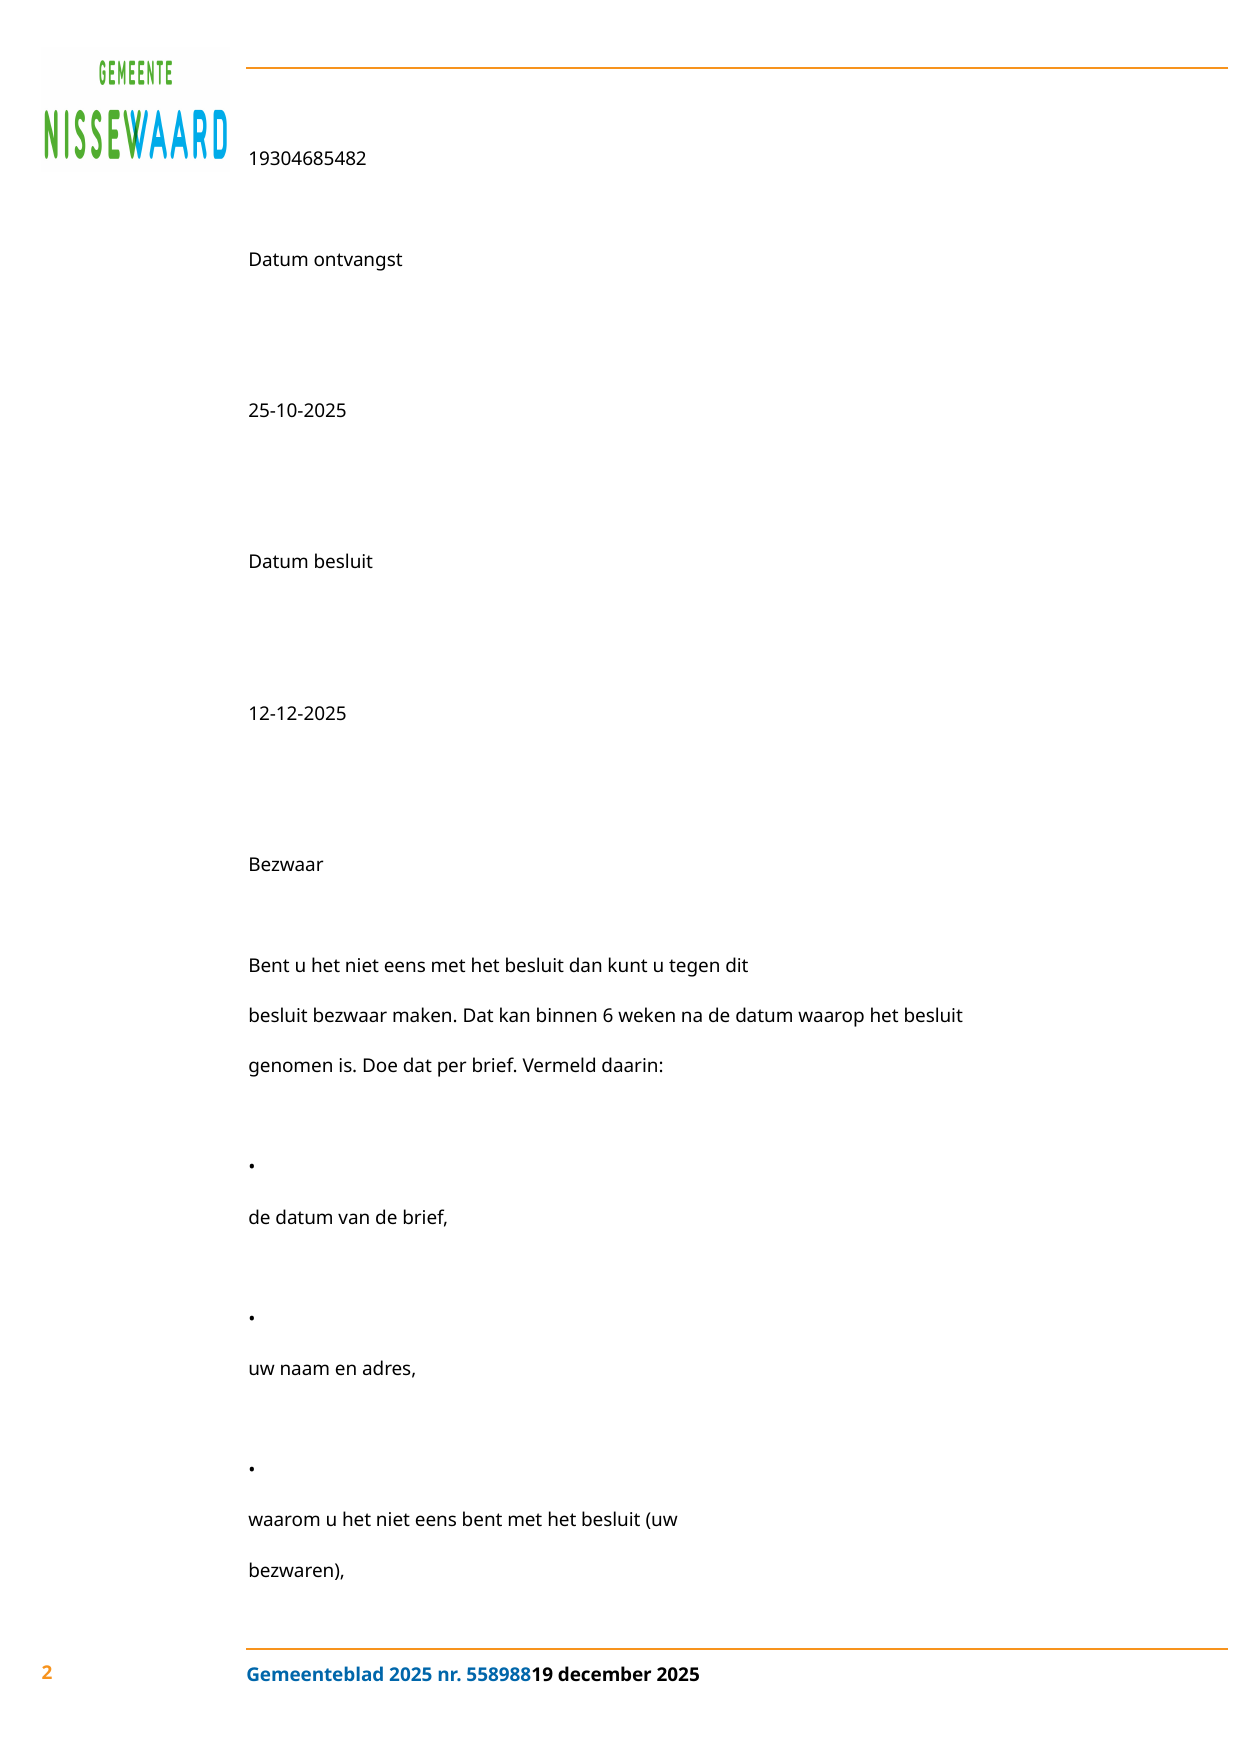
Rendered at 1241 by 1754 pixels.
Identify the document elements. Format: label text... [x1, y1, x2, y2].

text Datum ontvangst [248, 246, 1152, 272]
text genomen is. Doe dat per brief. Vermeld daarin: [248, 1053, 1152, 1078]
text 19304685482 [248, 145, 1152, 171]
text • [248, 1153, 1152, 1179]
text de datum van de brief, [248, 1204, 1152, 1230]
picture [41, 47, 231, 172]
text Bezwaar [248, 851, 1152, 877]
text bezwaren), [248, 1557, 1152, 1583]
text • [248, 1305, 1152, 1331]
text 12-12-2025 [248, 700, 1152, 726]
text • [248, 1456, 1152, 1482]
text 25-10-2025 [248, 397, 1152, 423]
text besluit bezwaar maken. Dat kan binnen 6 weken na de datum waarop het besluit [248, 1002, 1152, 1028]
text Bent u het niet eens met het besluit dan kunt u tegen dit [248, 952, 1152, 978]
text waarom u het niet eens bent met het besluit (uw [248, 1506, 1152, 1532]
text Datum besluit [248, 548, 1152, 574]
text uw naam en adres, [248, 1355, 1152, 1381]
